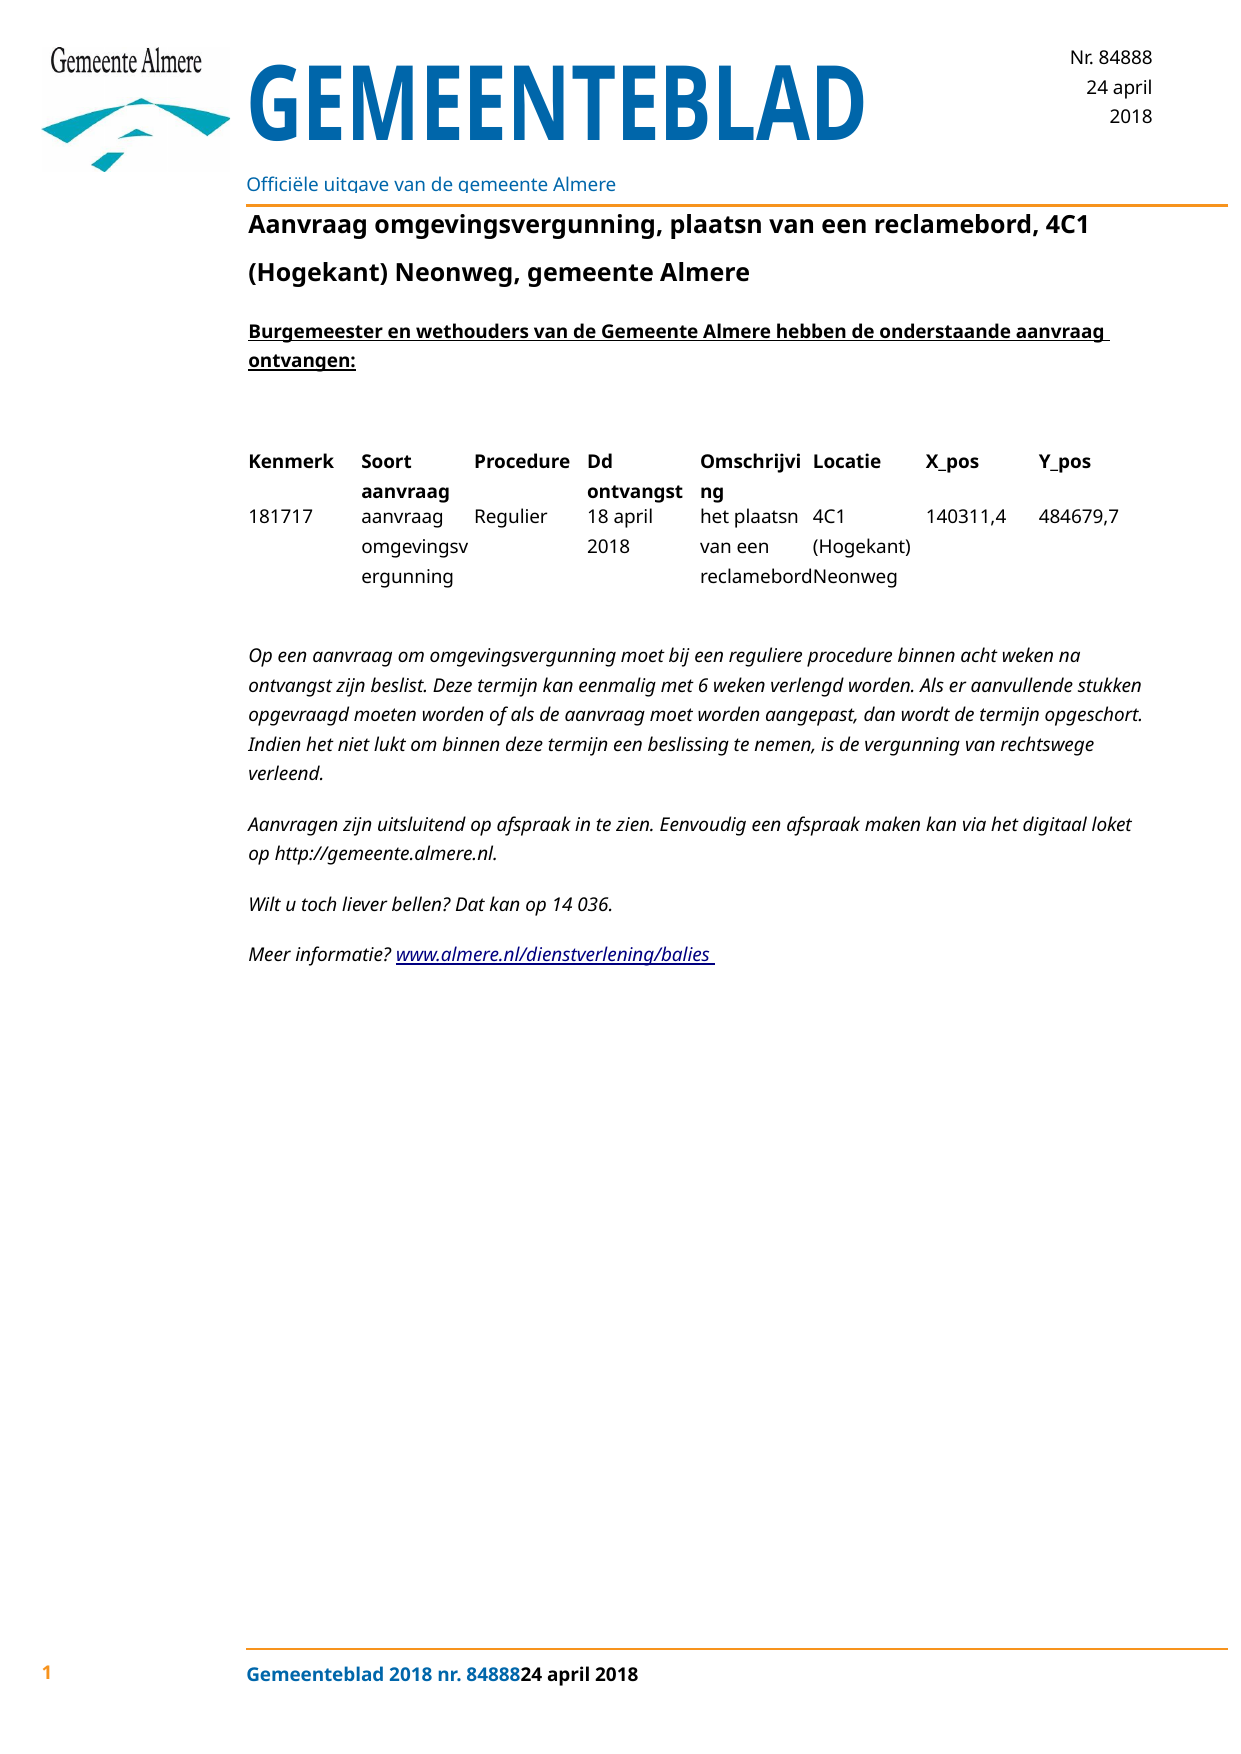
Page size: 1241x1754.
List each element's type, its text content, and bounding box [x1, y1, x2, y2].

table_cell Regulier [474, 504, 587, 589]
table_header Locatie [813, 449, 926, 504]
table_cell aanvraag omgevingsvergunning [361, 504, 474, 589]
table_cell 18 april 2018 [587, 504, 700, 589]
table_cell 484679,7 [1039, 504, 1152, 589]
picture [41, 47, 231, 172]
text Meer informatie? www.almere.nl/dienstverlening/balies [248, 941, 1152, 967]
text Aanvraag omgevingsvergunning, plaatsn van een reclamebord, 4C1 (Hogekant) Neonweg, gemeente Almere [248, 207, 1152, 288]
table_header Procedure [474, 449, 587, 504]
table_header Omschrijving [700, 449, 813, 504]
table_header Kenmerk [248, 449, 361, 504]
text Aanvragen zijn uitsluitend op afspraak in te zien. Eenvoudig een afspraak maken kan via het digitaal loket op http://gemeente.almere.nl. [248, 811, 1152, 866]
text Burgemeester en wethouders van de Gemeente Almere hebben de onderstaande aanvraag ontvangen: [248, 318, 1152, 373]
table_cell het plaatsn van een reclamebord [700, 504, 813, 589]
text Wilt u toch liever bellen? Dat kan op 14 036. [248, 891, 1152, 917]
table_header Dd ontvangst [587, 449, 700, 504]
text Op een aanvraag om omgevingsvergunning moet bij een reguliere procedure binnen acht weken na ontvangst zijn beslist. Deze termijn kan eenmalig met 6 weken verlengd worden. Als er aanvullende stukken opgevraagd moeten worden of als de aanvraag moet worden aangepast, dan wordt de termijn opgeschort. Indien het niet lukt om binnen deze termijn een beslissing te nemen, is de vergunning van rechtswege verleend. [248, 642, 1152, 786]
table_header Soort aanvraag [361, 449, 474, 504]
table_header Y_pos [1039, 449, 1152, 504]
table_cell 4C1 (Hogekant) Neonweg [813, 504, 926, 589]
table_cell 181717 [248, 504, 361, 589]
table_cell 140311,4 [926, 504, 1038, 589]
table_header X_pos [926, 449, 1038, 504]
